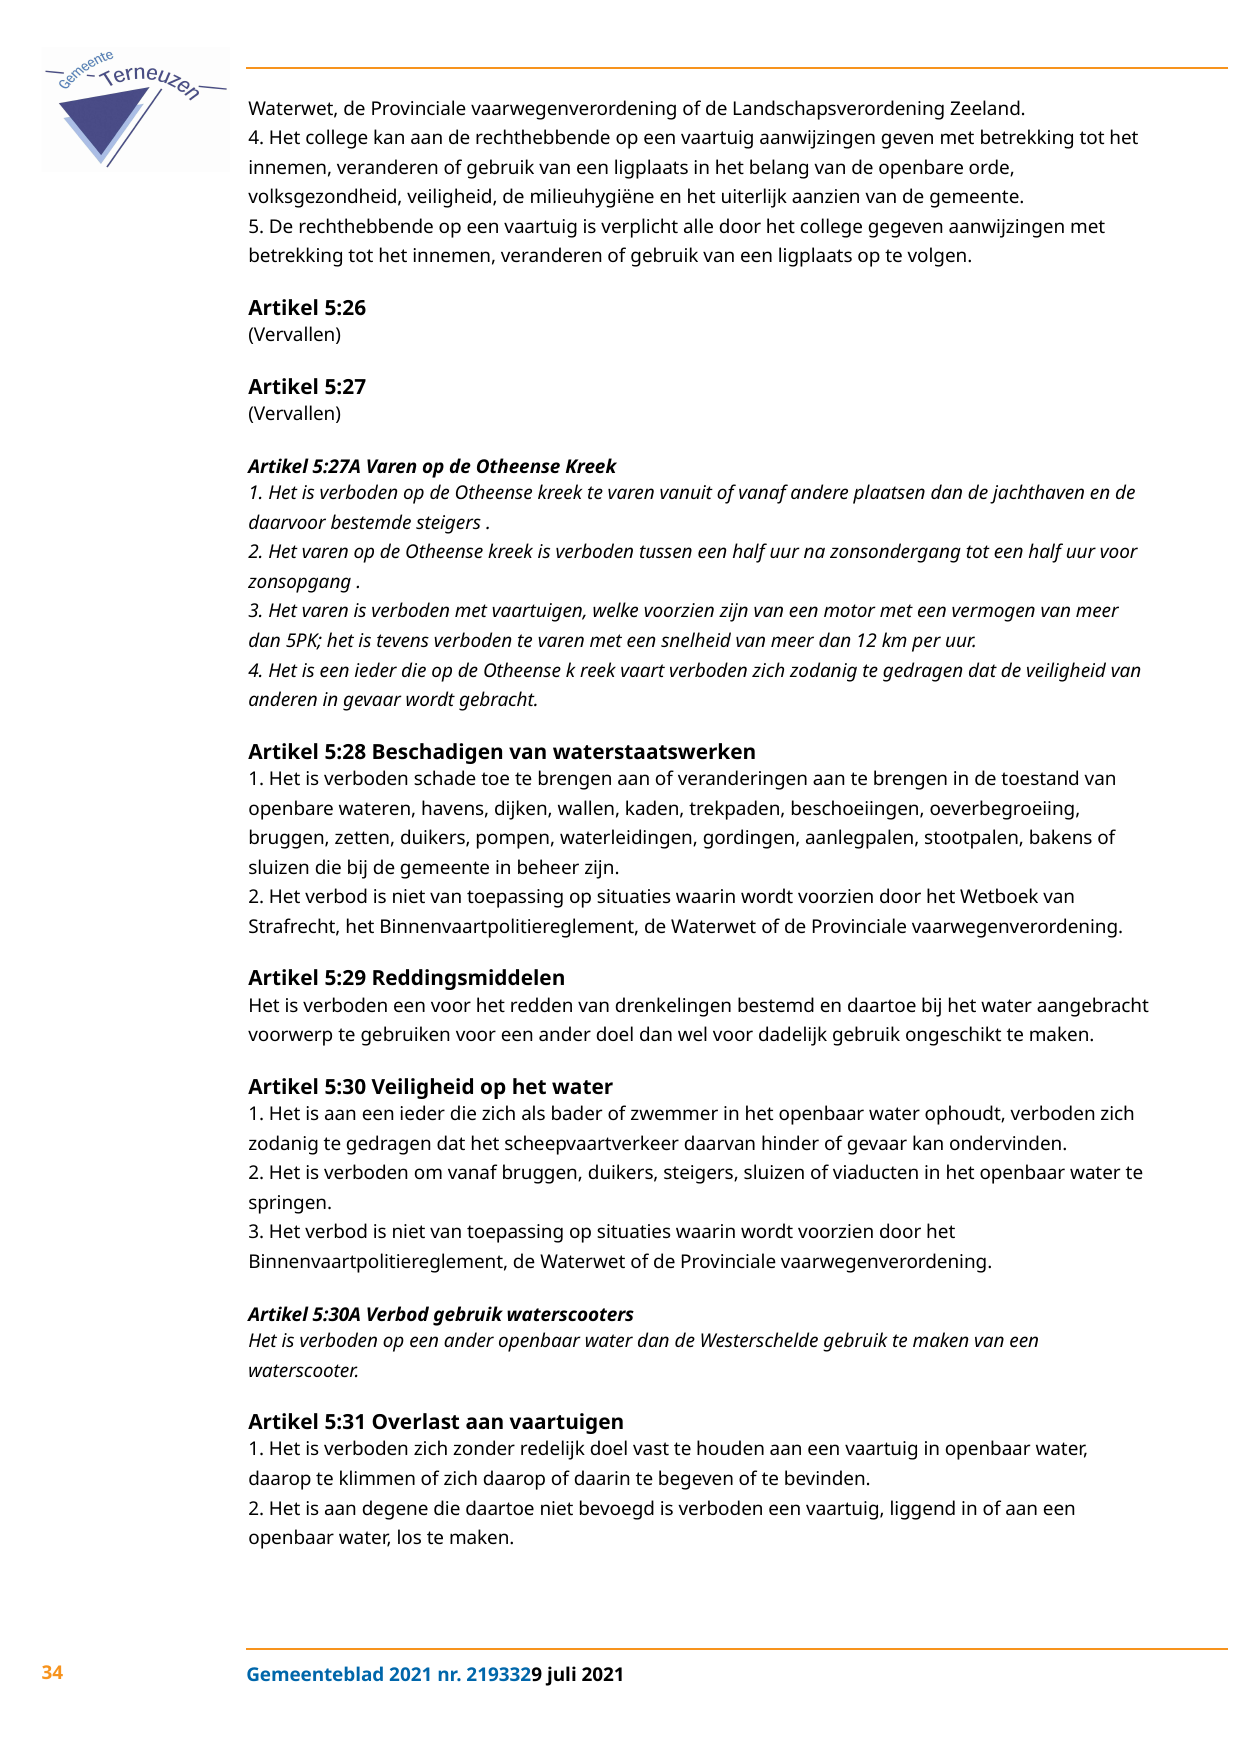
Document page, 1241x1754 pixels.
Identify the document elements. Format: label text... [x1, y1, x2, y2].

text 5. De rechthebbende op een vaartuig is verplicht alle door het college gegeven aanwijzingen met betrekking tot het innemen, veranderen of gebruik van een ligplaats op te volgen. [248, 213, 1152, 268]
text 1. Het is verboden schade toe te brengen aan of veranderingen aan te brengen in de toestand van openbare wateren, havens, dijken, wallen, kaden, trekpaden, beschoeiingen, oeverbegroeiing, bruggen, zetten, duikers, pompen, waterleidingen, gordingen, aanlegpalen, stootpalen, bakens of sluizen die bij de gemeente in beheer zijn. [248, 765, 1152, 880]
text Artikel 5:27A Varen op de Otheense Kreek [248, 451, 1152, 479]
text Artikel 5:26 [248, 293, 1152, 322]
text 1. Het is verboden zich zonder redelijk doel vast te houden aan een vaartuig in openbaar water, daarop te klimmen of zich daarop of daarin te begeven of te bevinden. [248, 1436, 1152, 1491]
picture [41, 47, 231, 172]
text Artikel 5:30 Veiligheid op het water [248, 1072, 1152, 1100]
text Artikel 5:28 Beschadigen van waterstaatswerken [248, 737, 1152, 765]
text 2. Het verbod is niet van toepassing op situaties waarin wordt voorzien door het Wetboek van Strafrecht, het Binnenvaartpolitiereglement, de Waterwet of de Provinciale vaarwegenverordening. [248, 883, 1152, 939]
text 2. Het is verboden om vanaf bruggen, duikers, steigers, sluizen of viaducten in het openbaar water te springen. [248, 1159, 1152, 1215]
text Het is verboden op een ander openbaar water dan de Westerschelde gebruik te maken van een waterscooter. [248, 1327, 1152, 1382]
text 4. Het college kan aan de rechthebbende op een vaartuig aanwijzingen geven met betrekking tot het innemen, veranderen of gebruik van een ligplaats in het belang van de openbare orde, volksgezondheid, veiligheid, de milieuhygiëne en het uiterlijk aanzien van de gemeente. [248, 124, 1152, 209]
text 2. Het is aan degene die daartoe niet bevoegd is verboden een vaartuig, liggend in of aan een openbaar water, los te maken. [248, 1495, 1152, 1550]
text Artikel 5:31 Overlast aan vaartuigen [248, 1407, 1152, 1436]
text Artikel 5:27 [248, 372, 1152, 400]
text (Vervallen) [248, 322, 1152, 347]
text Het is verboden een voor het redden van drenkelingen bestemd en daartoe bij het water aangebracht voorwerp te gebruiken voor een ander doel dan wel voor dadelijk gebruik ongeschikt te maken. [248, 992, 1152, 1047]
text 3. Het varen is verboden met vaartuigen, welke voorzien zijn van een motor met een vermogen van meer dan 5PK; het is tevens verboden te varen met een snelheid van meer dan 12 km per uur. [248, 598, 1152, 653]
text 1. Het is verboden op de Otheense kreek te varen vanuit of vanaf andere plaatsen dan de jachthaven en de daarvoor bestemde steigers . [248, 479, 1152, 534]
text 2. Het varen op de Otheense kreek is verboden tussen een half uur na zonsondergang tot een half uur voor zonsopgang . [248, 538, 1152, 594]
text 4. Het is een ieder die op de Otheense k reek vaart verboden zich zodanig te gedragen dat de veiligheid van anderen in gevaar wordt gebracht. [248, 657, 1152, 712]
text Artikel 5:29 Reddingsmiddelen [248, 963, 1152, 992]
text 3. Het verbod is niet van toepassing op situaties waarin wordt voorzien door het Binnenvaartpolitiereglement, de Waterwet of de Provinciale vaarwegenverordening. [248, 1219, 1152, 1274]
text 1. Het is aan een ieder die zich als bader of zwemmer in het openbaar water ophoudt, verboden zich zodanig te gedragen dat het scheepvaartverkeer daarvan hinder of gevaar kan ondervinden. [248, 1100, 1152, 1156]
text Artikel 5:30A Verbod gebruik waterscooters [248, 1299, 1152, 1327]
text Waterwet, de Provinciale vaarwegenverordening of de Landschapsverordening Zeeland. [248, 95, 1152, 121]
text (Vervallen) [248, 400, 1152, 426]
